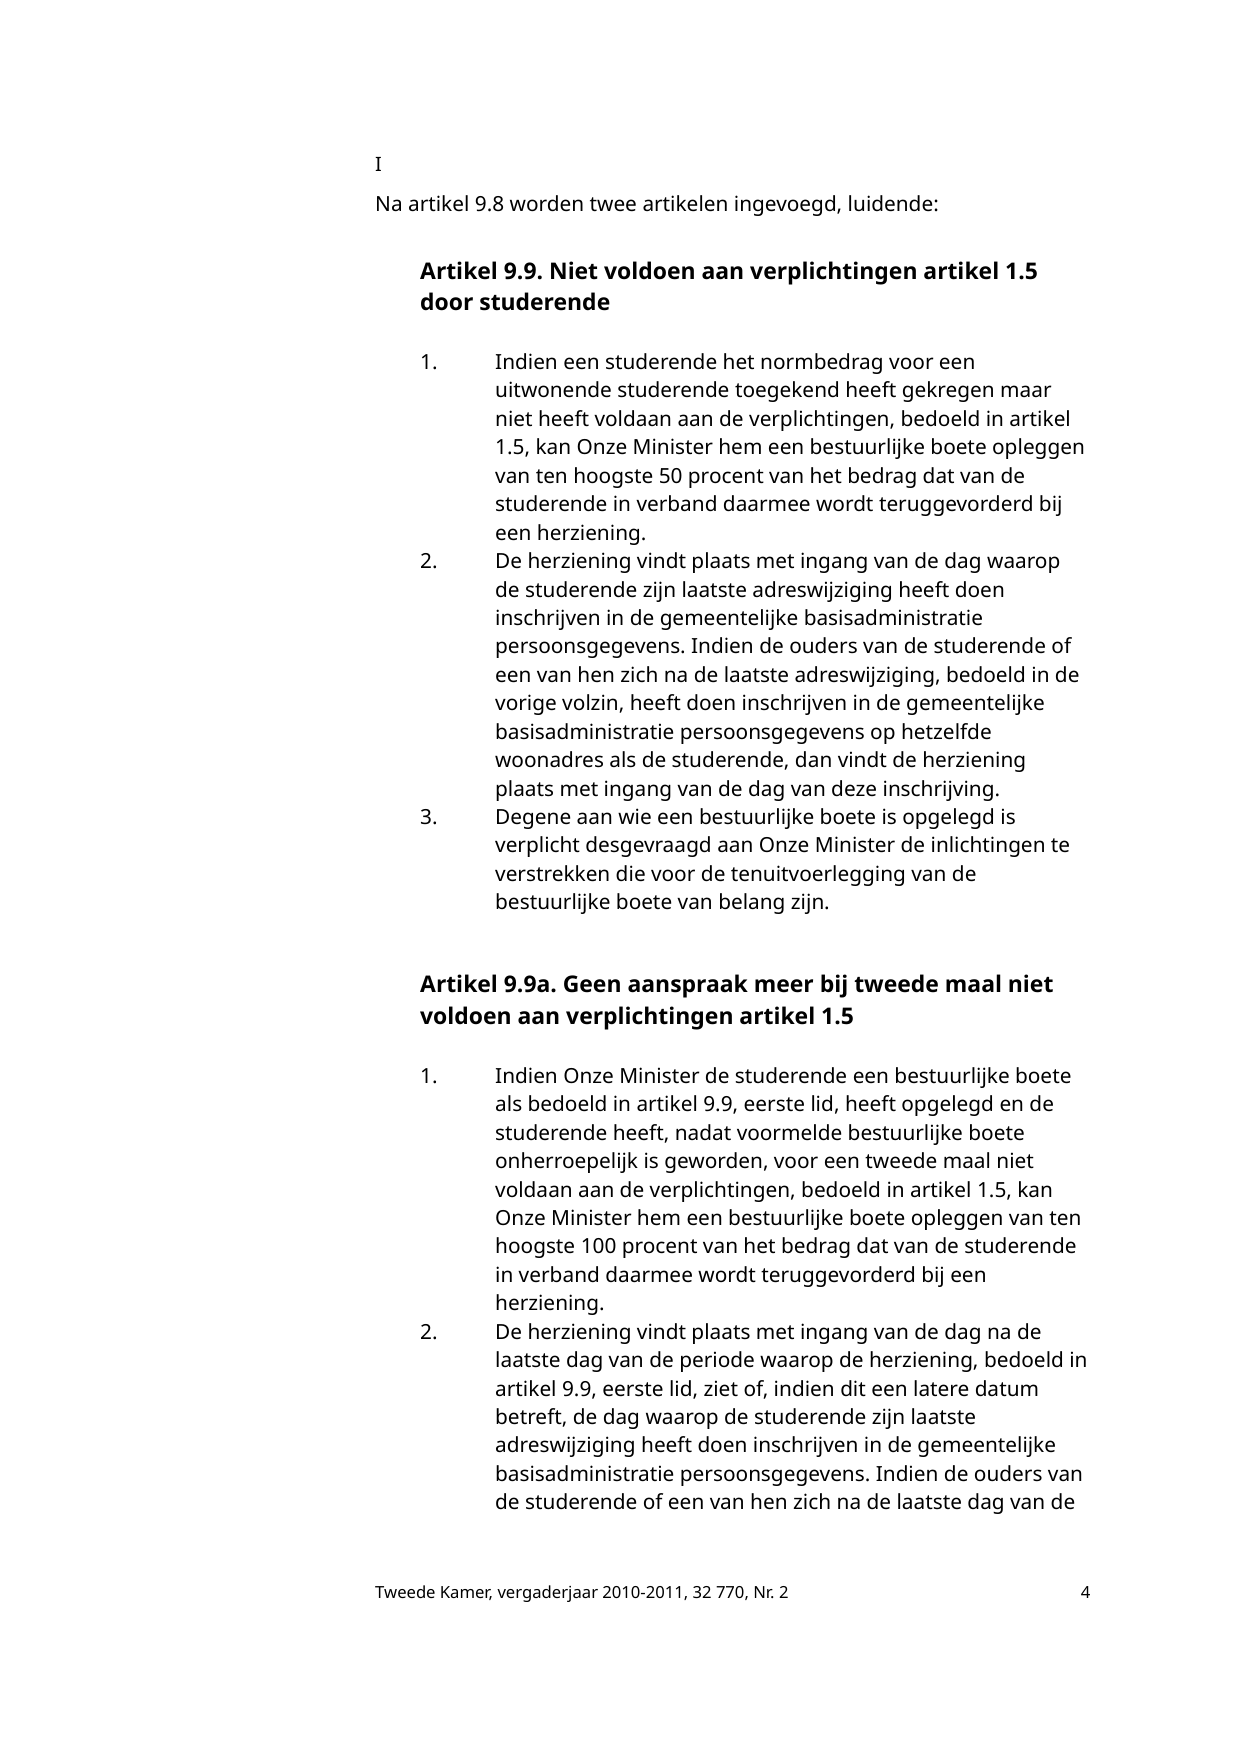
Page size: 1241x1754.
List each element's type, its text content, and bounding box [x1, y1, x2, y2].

subtitle Artikel 9.9. Niet voldoen aan verplichtingen artikel 1.5 door studerende [420, 255, 1090, 317]
text Na artikel 9.8 worden twee artikelen ingevoegd, luidende: [375, 189, 1090, 217]
subtitle Artikel 9.9a. Geen aanspraak meer bij tweede maal niet voldoen aan verplichtingen artikel 1.5 [420, 968, 1090, 1031]
list De herziening vindt plaats met ingang van de dag waarop de studerende zijn laatste adreswijziging heeft doen inschrijven in de gemeentelijke basisadministratie persoonsgegevens. Indien de ouders van de studerende of een van hen zich na de laatste adreswijziging, bedoeld in de vorige volzin, heeft doen inschrijven in de gemeentelijke basisadministratie persoonsgegevens op hetzelfde woonadres als de studerende, dan vindt de herziening plaats met ingang van de dag van deze inschrijving. [420, 546, 1090, 802]
list De herziening vindt plaats met ingang van de dag na de laatste dag van de periode waarop de herziening, bedoeld in artikel 9.9, eerste lid, ziet of, indien dit een latere datum betreft, de dag waarop de studerende zijn laatste adreswijziging heeft doen inschrijven in de gemeentelijke basisadministratie persoonsgegevens. Indien de ouders van de studerende of een van hen zich na de laatste dag van de [420, 1317, 1090, 1516]
list Degene aan wie een bestuurlijke boete is opgelegd is verplicht desgevraagd aan Onze Minister de inlichtingen te verstrekken die voor de tenuitvoerlegging van de bestuurlijke boete van belang zijn. [420, 802, 1090, 916]
text I [375, 150, 1090, 177]
list Indien Onze Minister de studerende een bestuurlijke boete als bedoeld in artikel 9.9, eerste lid, heeft opgelegd en de studerende heeft, nadat voormelde bestuurlijke boete onherroepelijk is geworden, voor een tweede maal niet voldaan aan de verplichtingen, bedoeld in artikel 1.5, kan Onze Minister hem een bestuurlijke boete opleggen van ten hoogste 100 procent van het bedrag dat van de studerende in verband daarmee wordt teruggevorderd bij een herziening. [420, 1061, 1090, 1317]
list Indien een studerende het normbedrag voor een uitwonende studerende toegekend heeft gekregen maar niet heeft voldaan aan de verplichtingen, bedoeld in artikel 1.5, kan Onze Minister hem een bestuurlijke boete opleggen van ten hoogste 50 procent van het bedrag dat van de studerende in verband daarmee wordt teruggevorderd bij een herziening. [420, 347, 1090, 546]
